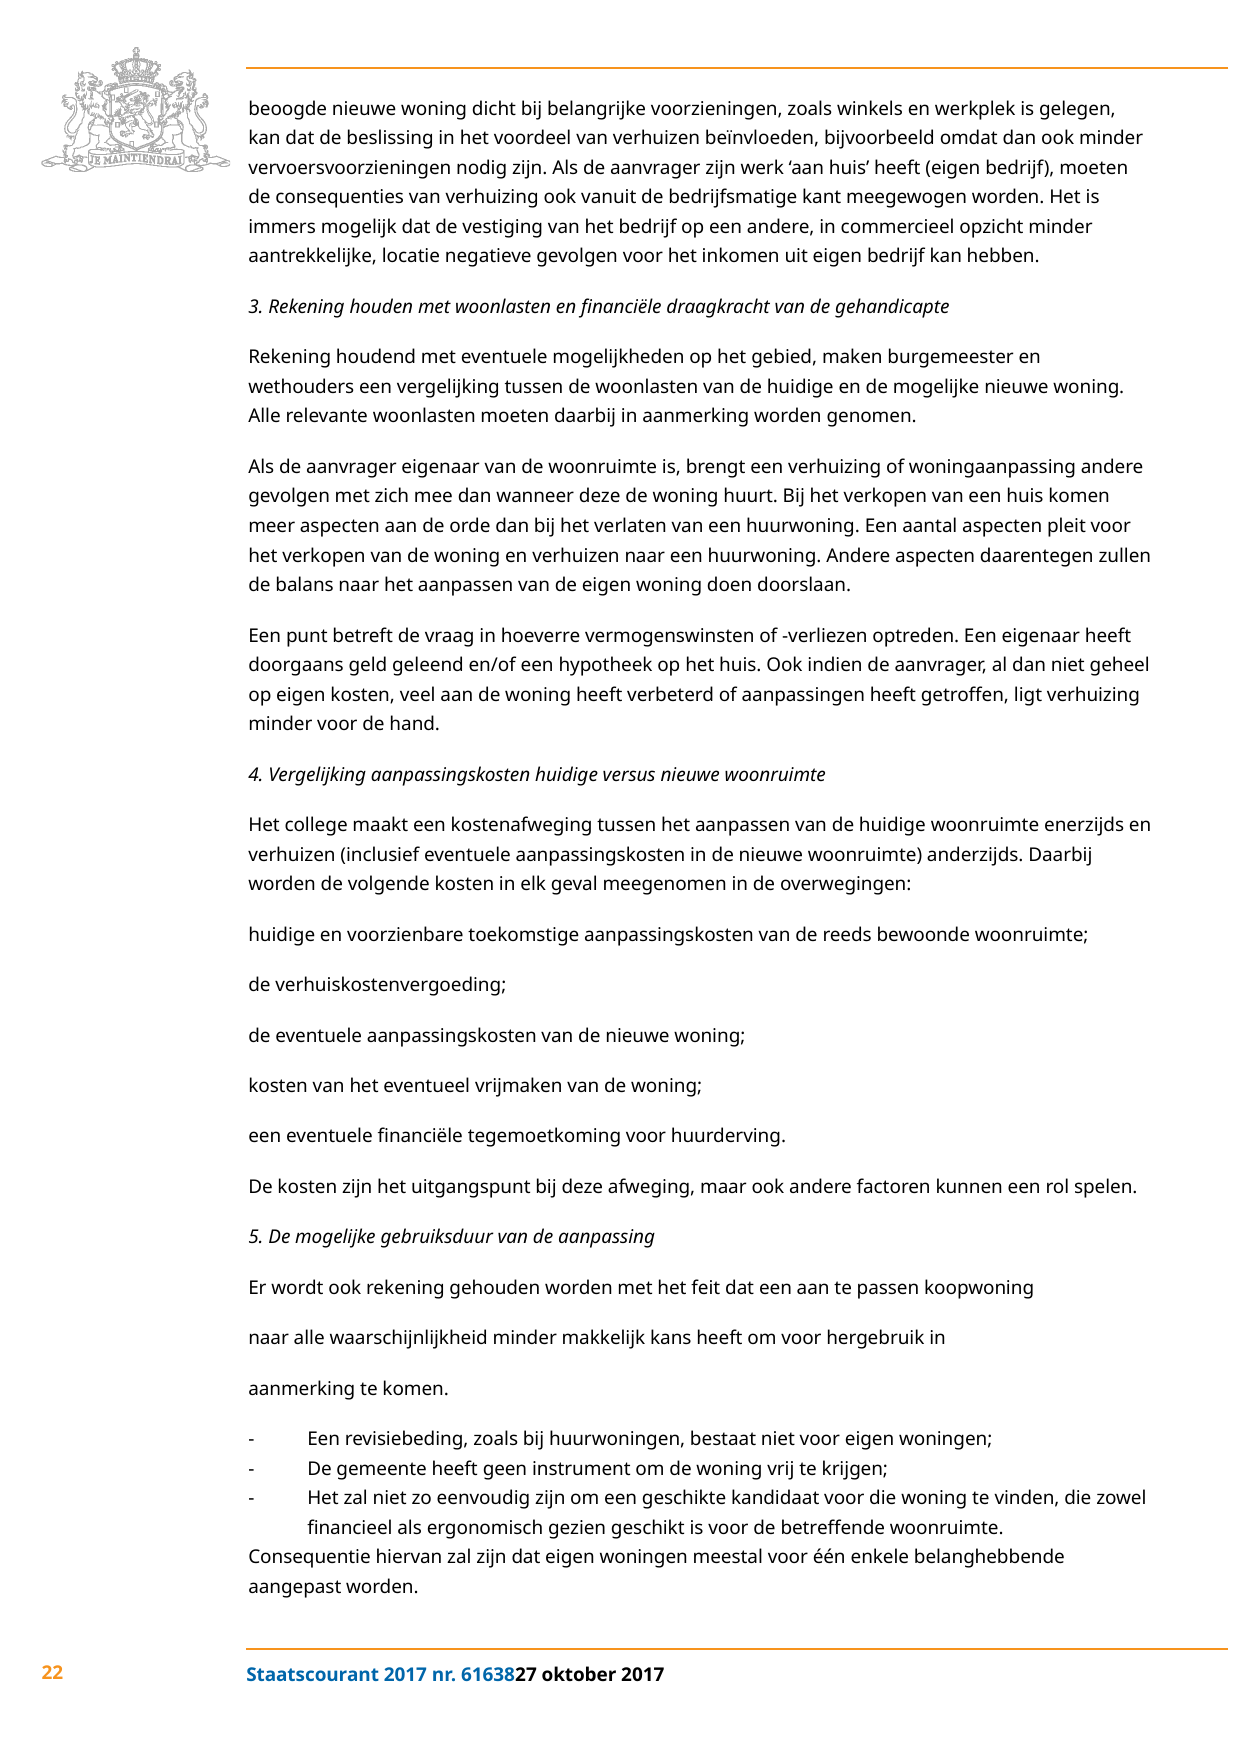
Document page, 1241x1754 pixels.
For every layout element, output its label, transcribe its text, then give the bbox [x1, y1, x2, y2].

text aanmerking te komen. [248, 1375, 1152, 1401]
list De gemeente heeft geen instrument om de woning vrij te krijgen; [248, 1455, 1152, 1481]
text De kosten zijn het uitgangspunt bij deze afweging, maar ook andere factoren kunnen een rol spelen. [248, 1173, 1152, 1199]
text Het college maakt een kostenafweging tussen het aanpassen van de huidige woonruimte enerzijds en verhuizen (inclusief eventuele aanpassingskosten in de nieuwe woonruimte) anderzijds. Daarbij worden de volgende kosten in elk geval meegenomen in de overwegingen: [248, 811, 1152, 896]
text 4. Vergelijking aanpassingskosten huidige versus nieuwe woonruimte [248, 761, 1152, 787]
list Het zal niet zo eenvoudig zijn om een geschikte kandidaat voor die woning te vinden, die zowel financieel als ergonomisch gezien geschikt is voor de betreffende woonruimte. [248, 1484, 1152, 1540]
text Een punt betreft de vraag in hoeverre vermogenswinsten of -verliezen optreden. Een eigenaar heeft doorgaans geld geleend en/of een hypotheek op het huis. Ook indien de aanvrager, al dan niet geheel op eigen kosten, veel aan de woning heeft verbeterd of aanpassingen heeft getroffen, ligt verhuizing minder voor de hand. [248, 622, 1152, 736]
text huidige en voorzienbare toekomstige aanpassingskosten van de reeds bewoonde woonruimte; [248, 921, 1152, 947]
picture [41, 47, 231, 172]
text 3. Rekening houden met woonlasten en financiële draagkracht van de gehandicapte [248, 293, 1152, 319]
text 5. De mogelijke gebruiksduur van de aanpassing [248, 1223, 1152, 1249]
text de eventuele aanpassingskosten van de nieuwe woning; [248, 1022, 1152, 1048]
text de verhuiskostenvergoeding; [248, 971, 1152, 997]
text een eventuele financiële tegemoetkoming voor huurderving. [248, 1123, 1152, 1148]
text beoogde nieuwe woning dicht bij belangrijke voorzieningen, zoals winkels en werkplek is gelegen, kan dat de beslissing in het voordeel van verhuizen beïnvloeden, bijvoorbeeld omdat dan ook minder vervoersvoorzieningen nodig zijn. Als de aanvrager zijn werk ‘aan huis’ heeft (eigen bedrijf), moeten de consequenties van verhuizing ook vanuit de bedrijfsmatige kant meegewogen worden. Het is immers mogelijk dat de vestiging van het bedrijf op een andere, in commercieel opzicht minder aantrekkelijke, locatie negatieve gevolgen voor het inkomen uit eigen bedrijf kan hebben. [248, 95, 1152, 268]
text Er wordt ook rekening gehouden worden met het feit dat een aan te passen koopwoning [248, 1274, 1152, 1300]
text Als de aanvrager eigenaar van de woonruimte is, brengt een verhuizing of woningaanpassing andere gevolgen met zich mee dan wanneer deze de woning huurt. Bij het verkopen van een huis komen meer aspecten aan de orde dan bij het verlaten van een huurwoning. Een aantal aspecten pleit voor het verkopen van de woning en verhuizen naar een huurwoning. Andere aspecten daarentegen zullen de balans naar het aanpassen van de eigen woning doen doorslaan. [248, 453, 1152, 597]
text kosten van het eventueel vrijmaken van de woning; [248, 1072, 1152, 1098]
text Consequentie hiervan zal zijn dat eigen woningen meestal voor één enkele belanghebbende aangepast worden. [248, 1543, 1152, 1599]
text Rekening houdend met eventuele mogelijkheden op het gebied, maken burgemeester en wethouders een vergelijking tussen de woonlasten van de huidige en de mogelijke nieuwe woning. Alle relevante woonlasten moeten daarbij in aanmerking worden genomen. [248, 343, 1152, 428]
list Een revisiebeding, zoals bij huurwoningen, bestaat niet voor eigen woningen; [248, 1425, 1152, 1451]
text naar alle waarschijnlijkheid minder makkelijk kans heeft om voor hergebruik in [248, 1324, 1152, 1350]
